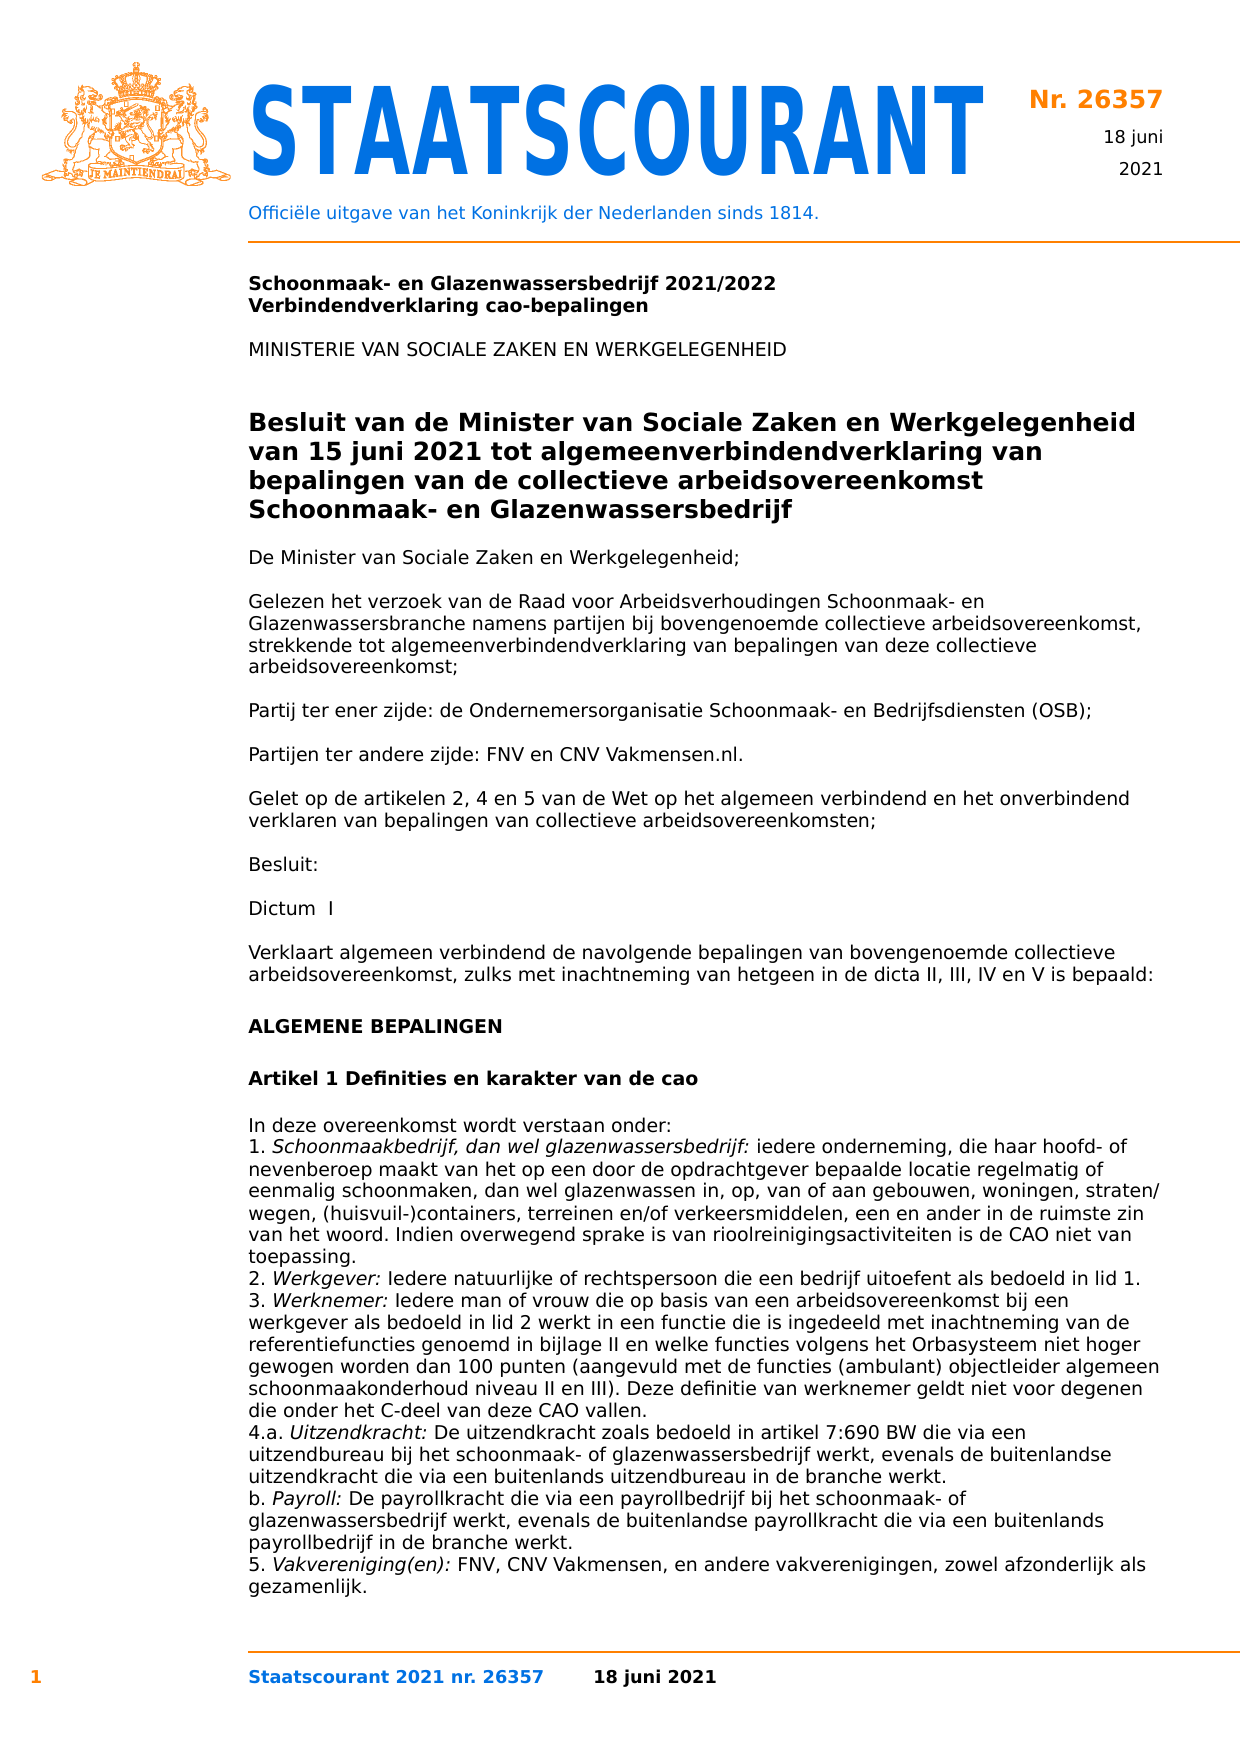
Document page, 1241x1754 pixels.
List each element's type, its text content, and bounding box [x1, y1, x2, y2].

text Verbindendverklaring cao-bepalingen [248, 295, 1163, 317]
text Gelezen het verzoek van de Raad voor Arbeidsverhoudingen Schoonmaak- en Glazenwassersbranche namens partijen bij bovengenoemde collectieve arbeidsovereenkomst, strekkende tot algemeenverbindendverklaring van bepalingen van deze collectieve arbeidsovereenkomst; [248, 591, 1163, 678]
text Gelet op de artikelen 2, 4 en 5 van de Wet op het algemeen verbindend en het onverbindend verklaren van bepalingen van collectieve arbeidsovereenkomsten; [248, 788, 1163, 832]
text Verklaart algemeen verbindend de navolgende bepalingen van bovengenoemde collectieve arbeidsovereenkomst, zulks met inachtneming van hetgeen in de dicta II, III, IV en V is bepaald: [248, 942, 1163, 986]
text 3. Werknemer: Iedere man of vrouw die op basis van een arbeidsovereenkomst bij een werkgever als bedoeld in lid 2 werkt in een functie die is ingedeeld met inachtneming van de referentiefuncties genoemd in bijlage II en welke functies volgens het Orbasysteem niet hoger gewogen worden dan 100 punten (aangevuld met de functies (ambulant) objectleider algemeen schoonmaakonderhoud niveau II en III). Deze definitie van werknemer geldt niet voor degenen die onder het C-deel van deze CAO vallen. [248, 1290, 1163, 1422]
text Partij ter ener zijde: de Ondernemersorganisatie Schoonmaak- en Bedrijfsdiensten (OSB); [248, 700, 1163, 722]
table_cell Officiële uitgave van het Koninkrijk der Nederlanden sinds 1814. [248, 203, 1240, 241]
text 5. Vakvereniging(en): FNV, CNV Vakmensen, en andere vakverenigingen, zowel afzonderlijk als gezamenlijk. [248, 1554, 1163, 1598]
text b. Payroll: De payrollkracht die via een payrollbedrijf bij het schoonmaak- of glazenwassersbedrijf werkt, evenals de buitenlandse payrollkracht die via een buitenlands payrollbedrijf in de branche werkt. [248, 1488, 1163, 1554]
text 2. Werkgever: Iedere natuurlijke of rechtspersoon die een bedrijf uitoefent als bedoeld in lid 1. [248, 1268, 1163, 1290]
text Schoonmaak- en Glazenwassersbedrijf 2021/2022 [248, 273, 1163, 295]
text Partijen ter andere zijde: FNV en CNV Vakmensen.nl. [248, 744, 1163, 766]
text 4.a. Uitzendkracht: De uitzendkracht zoals bedoeld in artikel 7:690 BW die via een uitzendbureau bij het schoonmaak- of glazenwassersbedrijf werkt, evenals de buitenlandse uitzendkracht die via een buitenlands uitzendbureau in de branche werkt. [248, 1422, 1163, 1488]
table_cell 2021 [998, 153, 1240, 203]
table_cell 18 juni [998, 121, 1240, 153]
text MINISTERIE VAN SOCIALE ZAKEN EN WERKGELEGENHEID [248, 339, 1163, 361]
text De Minister van Sociale Zaken en Werkgelegenheid; [248, 547, 1163, 569]
subtitle ALGEMENE BEPALINGEN [248, 1016, 1163, 1037]
picture [41, 62, 231, 186]
text In deze overeenkomst wordt verstaan onder: [248, 1114, 1163, 1136]
text Dictum I [248, 898, 1163, 920]
subtitle Artikel 1 Definities en karakter van de cao [248, 1067, 1163, 1089]
text Besluit: [248, 854, 1163, 876]
table_header STAATSCOURANT [248, 62, 998, 203]
text 1. Schoonmaakbedrijf, dan wel glazenwassersbedrijf: iedere onderneming, die haar hoofd- of nevenberoep maakt van het op een door de opdrachtgever bepaalde locatie regelmatig of eenmalig schoonmaken, dan wel glazenwassen in, op, van of aan gebouwen, woningen, straten/ wegen, (huisvuil-)containers, terreinen en/of verkeersmiddelen, een en ander in de ruimste zin van het woord. Indien overwegend sprake is van rioolreinigingsactiviteiten is de CAO niet van toepassing. [248, 1136, 1163, 1268]
subtitle Besluit van de Minister van Sociale Zaken en Werkgelegenheid van 15 juni 2021 tot algemeenverbindendverklaring van bepalingen van de collectieve arbeidsovereenkomst Schoonmaak- en Glazenwassersbedrijf [248, 408, 1163, 525]
table_header Nr. 26357 [998, 62, 1240, 121]
table_header [25, 62, 248, 241]
